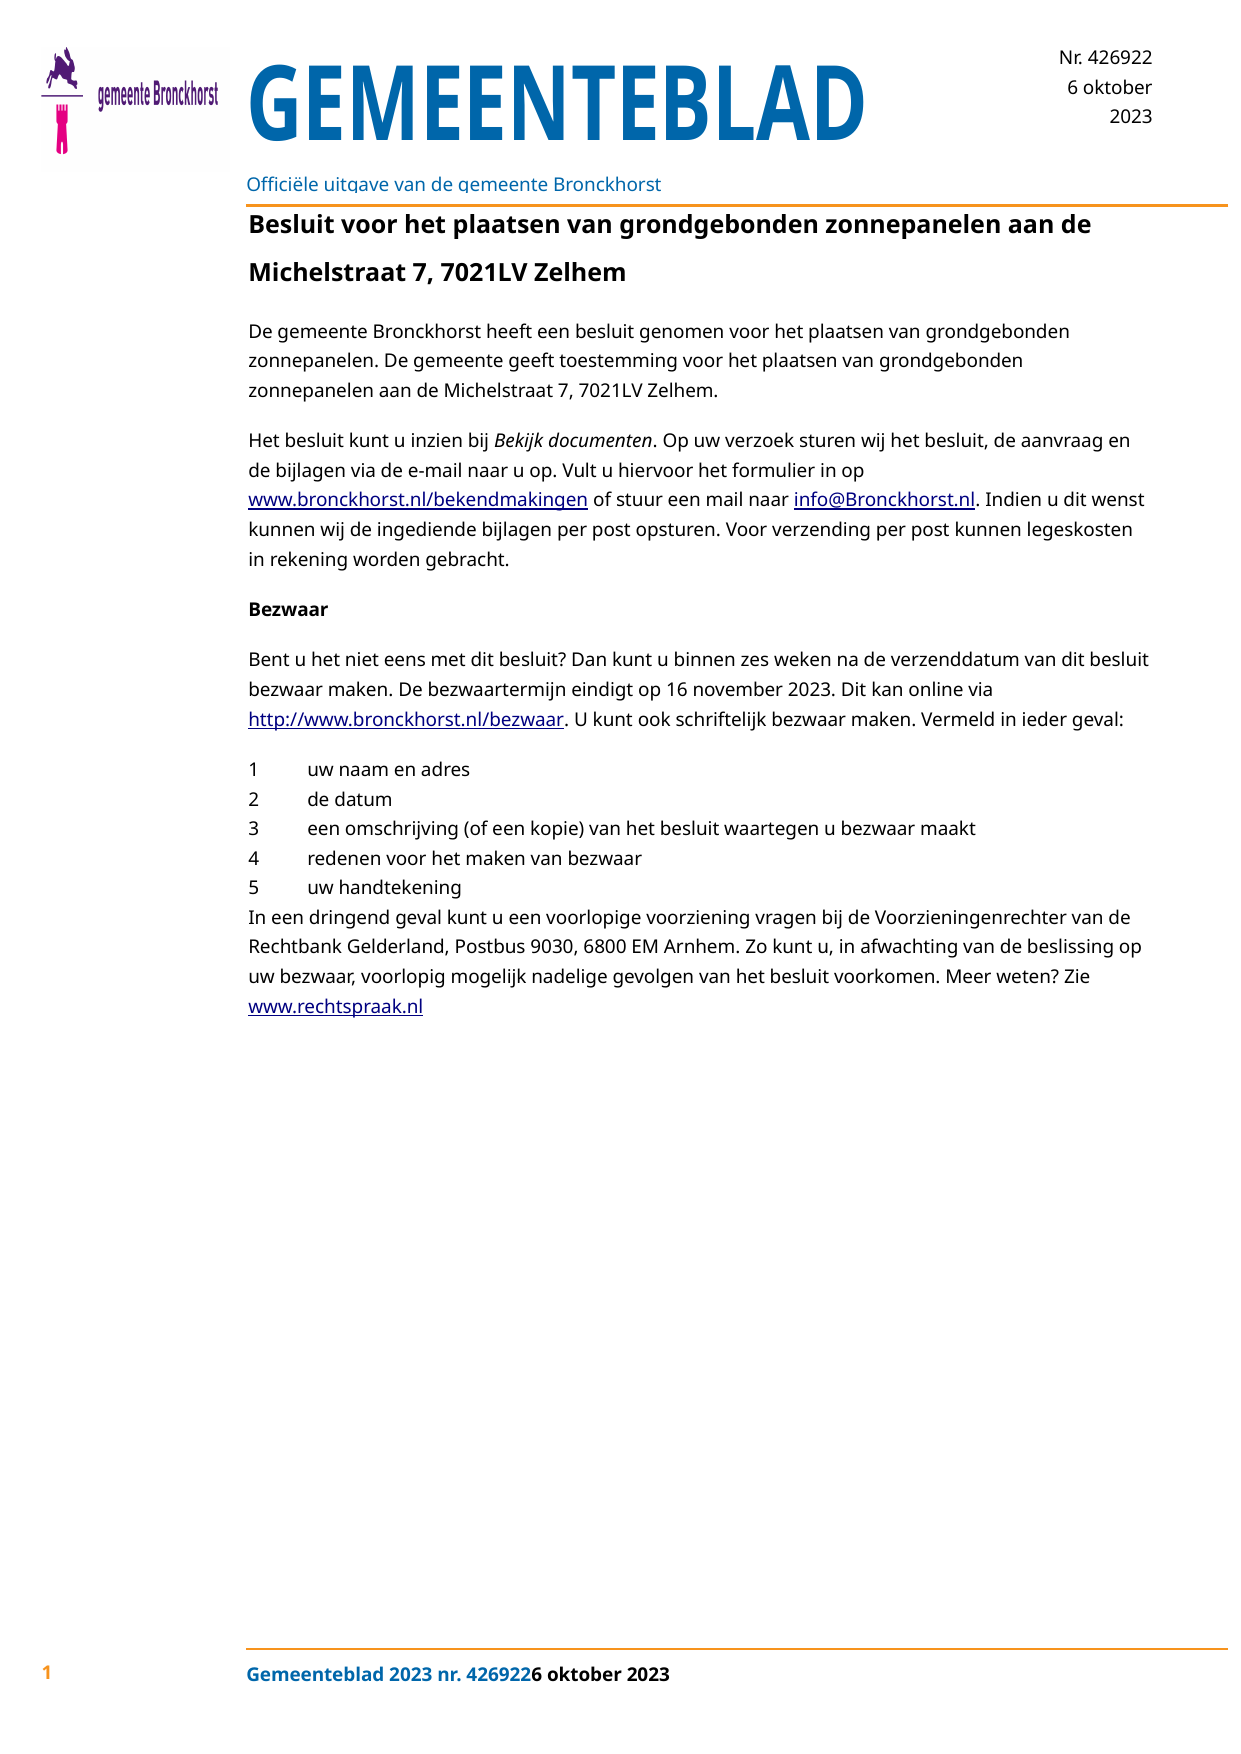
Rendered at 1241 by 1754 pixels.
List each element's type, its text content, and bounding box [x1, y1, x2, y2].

text Bent u het niet eens met dit besluit? Dan kunt u binnen zes weken na de verzenddatum van dit besluit bezwaar maken. De bezwaartermijn eindigt op 16 november 2023. Dit kan online via http://www.bronckhorst.nl/bezwaar. U kunt ook schriftelijk bezwaar maken. Vermeld in ieder geval: [248, 647, 1152, 732]
text In een dringend geval kunt u een voorlopige voorziening vragen bij de Voorzieningenrechter van de Rechtbank Gelderland, Postbus 9030, 6800 EM Arnhem. Zo kunt u, in afwachting van de beslissing op uw bezwaar, voorlopig mogelijk nadelige gevolgen van het besluit voorkomen. Meer weten? Zie www.rechtspraak.nl [248, 904, 1152, 1019]
picture [41, 47, 231, 172]
text De gemeente Bronckhorst heeft een besluit genomen voor het plaatsen van grondgebonden zonnepanelen. De gemeente geeft toestemming voor het plaatsen van grondgebonden zonnepanelen aan de Michelstraat 7, 7021LV Zelhem. [248, 318, 1152, 403]
list redenen voor het maken van bezwaar [248, 845, 1152, 871]
list uw handtekening [248, 874, 1152, 900]
list de datum [248, 786, 1152, 812]
list een omschrijving (of een kopie) van het besluit waartegen u bezwaar maakt [248, 815, 1152, 841]
text Besluit voor het plaatsen van grondgebonden zonnepanelen aan de Michelstraat 7, 7021LV Zelhem [248, 207, 1152, 288]
text Bezwaar [248, 596, 1152, 622]
text Het besluit kunt u inzien bij Bekijk documenten. Op uw verzoek sturen wij het besluit, de aanvraag en de bijlagen via de e-mail naar u op. Vult u hiervoor het formulier in op www.bronckhorst.nl/bekendmakingen of stuur een mail naar info@Bronckhorst.nl. Indien u dit wenst kunnen wij de ingediende bijlagen per post opsturen. Voor verzending per post kunnen legeskosten in rekening worden gebracht. [248, 427, 1152, 572]
list uw naam en adres [248, 756, 1152, 782]
